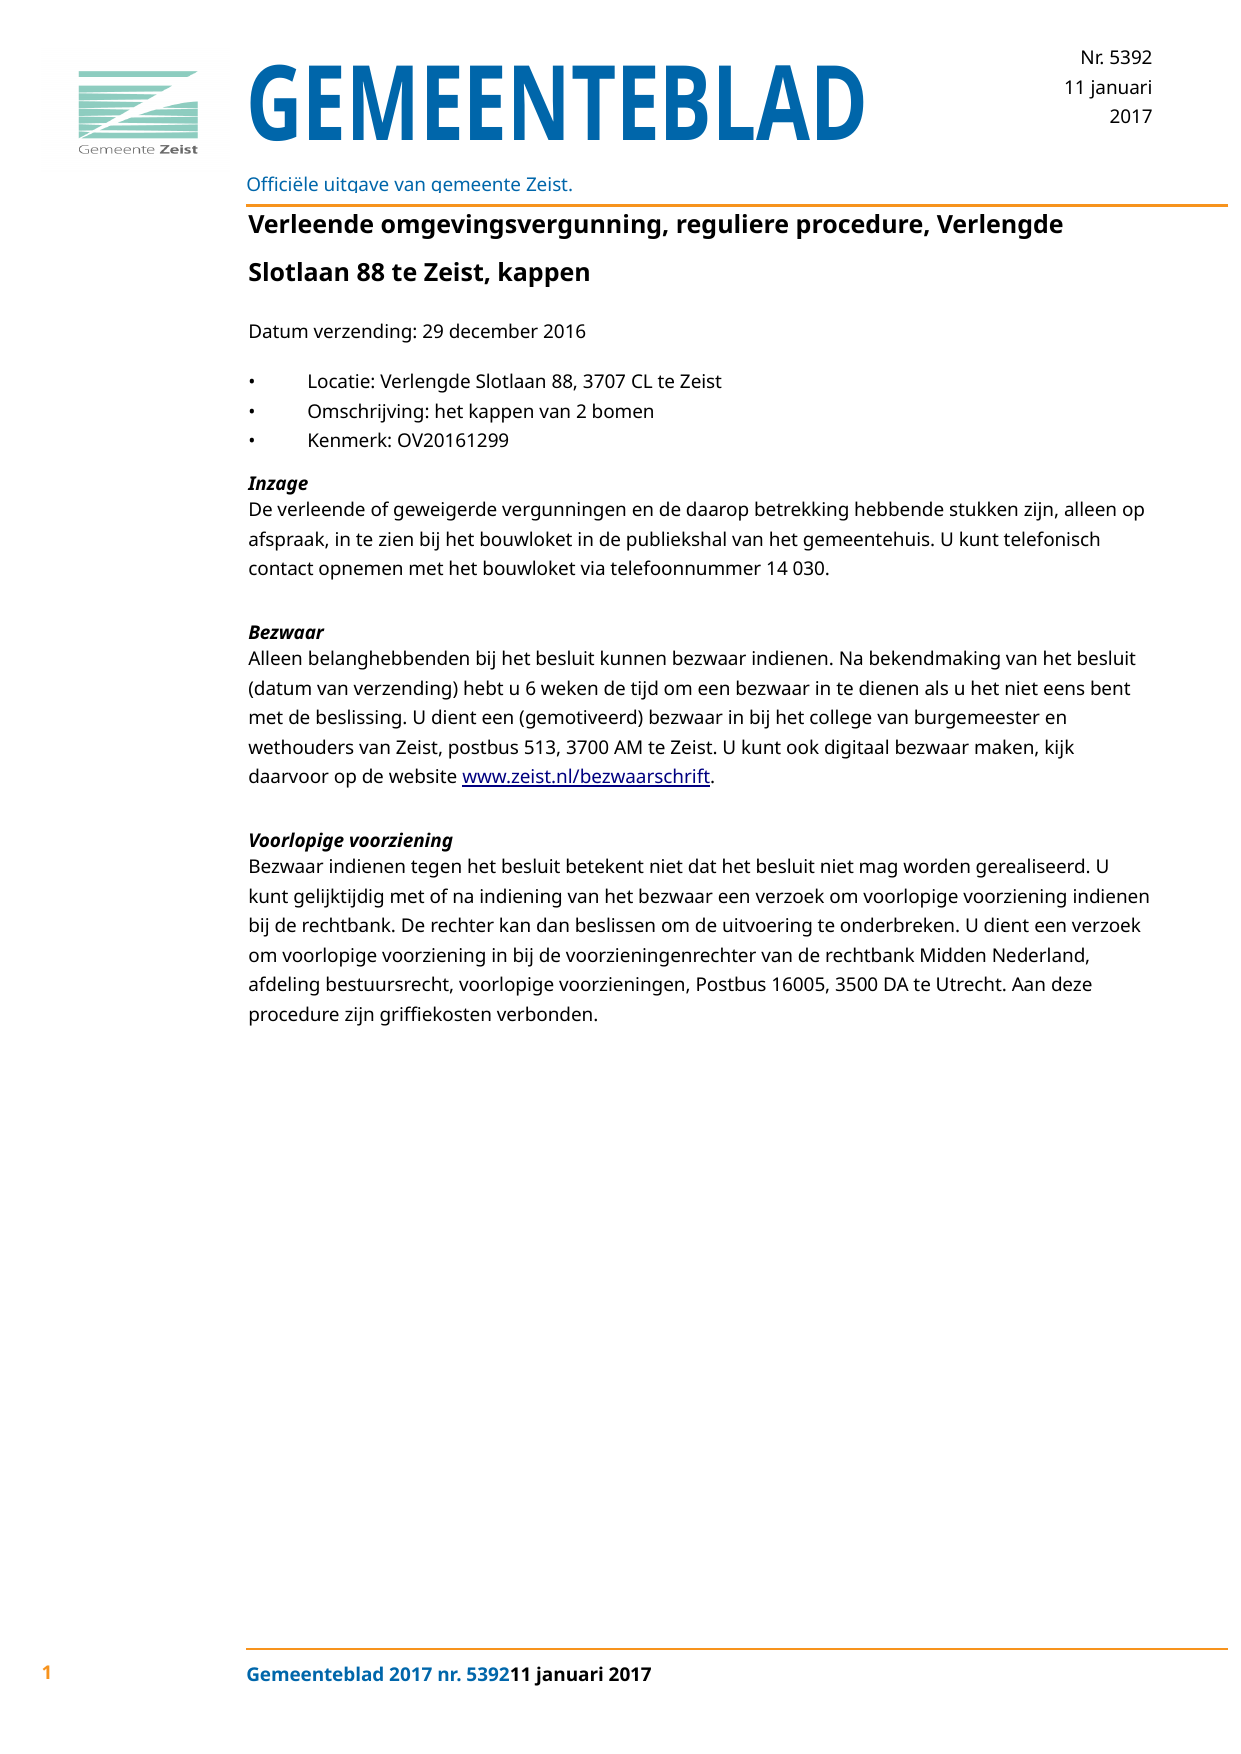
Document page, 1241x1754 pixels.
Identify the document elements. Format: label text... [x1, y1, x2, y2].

text Datum verzending: 29 december 2016 [248, 318, 1152, 344]
text Verleende omgevingsvergunning, reguliere procedure, Verlengde Slotlaan 88 te Zeist, kappen [248, 207, 1152, 288]
list Omschrijving: het kappen van 2 bomen [248, 398, 1152, 424]
text Bezwaar indienen tegen het besluit betekent niet dat het besluit niet mag worden gerealiseerd. U kunt gelijktijdig met of na indiening van het bezwaar een verzoek om voorlopige voorziening indienen bij de rechtbank. De rechter kan dan beslissen om de uitvoering te onderbreken. U dient een verzoek om voorlopige voorziening in bij de voorzieningenrechter van de rechtbank Midden Nederland, afdeling bestuursrecht, voorlopige voorzieningen, Postbus 16005, 3500 DA te Utrecht. Aan deze procedure zijn griffiekosten verbonden. [248, 853, 1152, 1027]
text Bezwaar [248, 619, 1152, 645]
picture [41, 47, 231, 172]
text De verleende of geweigerde vergunningen en de daarop betrekking hebbende stukken zijn, alleen op afspraak, in te zien bij het bouwloket in de publiekshal van het gemeentehuis. U kunt telefonisch contact opnemen met het bouwloket via telefoonnummer 14 030. [248, 496, 1152, 581]
text Voorlopige voorziening [248, 827, 1152, 853]
text Inzage [248, 471, 1152, 496]
list Kenmerk: OV20161299 [248, 427, 1152, 453]
text Alleen belanghebbenden bij het besluit kunnen bezwaar indienen. Na bekendmaking van het besluit (datum van verzending) hebt u 6 weken de tijd om een bezwaar in te dienen als u het niet eens bent met de beslissing. U dient een (gemotiveerd) bezwaar in bij het college van burgemeester en wethouders van Zeist, postbus 513, 3700 AM te Zeist. U kunt ook digitaal bezwaar maken, kijk daarvoor op de website www.zeist.nl/bezwaarschrift. [248, 645, 1152, 789]
list Locatie: Verlengde Slotlaan 88, 3707 CL te Zeist [248, 368, 1152, 394]
